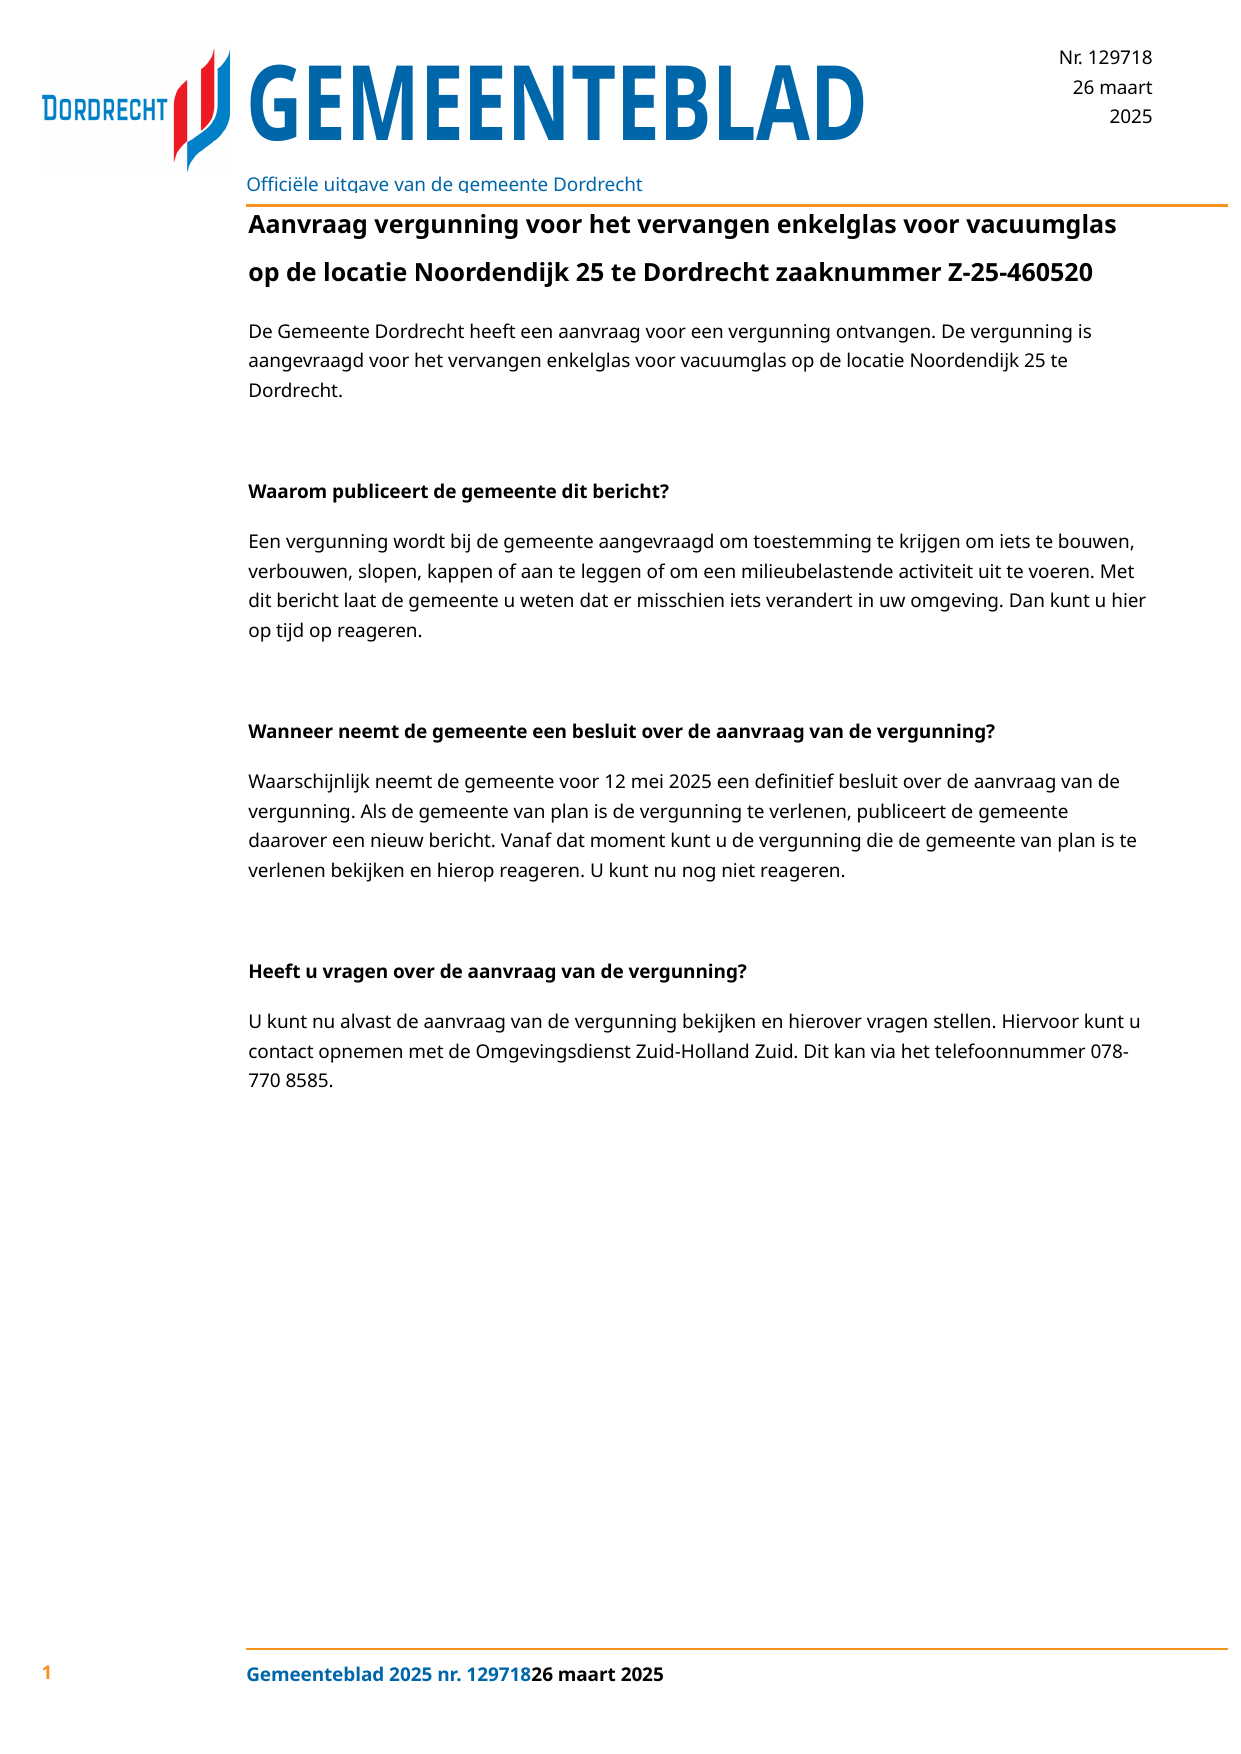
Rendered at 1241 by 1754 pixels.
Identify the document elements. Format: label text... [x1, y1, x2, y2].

text Een vergunning wordt bij de gemeente aangevraagd om toestemming te krijgen om iets te bouwen, verbouwen, slopen, kappen of aan te leggen of om een milieubelastende activiteit uit te voeren. Met dit bericht laat de gemeente u weten dat er misschien iets verandert in uw omgeving. Dan kunt u hier op tijd op reageren. [248, 528, 1152, 643]
text De Gemeente Dordrecht heeft een aanvraag voor een vergunning ontvangen. De vergunning is aangevraagd voor het vervangen enkelglas voor vacuumglas op de locatie Noordendijk 25 te Dordrecht. [248, 318, 1152, 403]
text Aanvraag vergunning voor het vervangen enkelglas voor vacuumglas op de locatie Noordendijk 25 te Dordrecht zaaknummer Z-25-460520 [248, 207, 1152, 288]
text Waarom publiceert de gemeente dit bericht? [248, 478, 1152, 504]
text U kunt nu alvast de aanvraag van de vergunning bekijken en hierover vragen stellen. Hiervoor kunt u contact opnemen met de Omgevingsdienst Zuid-Holland Zuid. Dit kan via het telefoonnummer 078-770 8585. [248, 1008, 1152, 1093]
picture [41, 47, 231, 172]
text Heeft u vragen over de aanvraag van de vergunning? [248, 958, 1152, 984]
text Waarschijnlijk neemt de gemeente voor 12 mei 2025 een definitief besluit over de aanvraag van de vergunning. Als de gemeente van plan is de vergunning te verlenen, publiceert de gemeente daarover een nieuw bericht. Vanaf dat moment kunt u de vergunning die de gemeente van plan is te verlenen bekijken en hierop reageren. U kunt nu nog niet reageren. [248, 768, 1152, 883]
text Wanneer neemt de gemeente een besluit over de aanvraag van de vergunning? [248, 718, 1152, 744]
